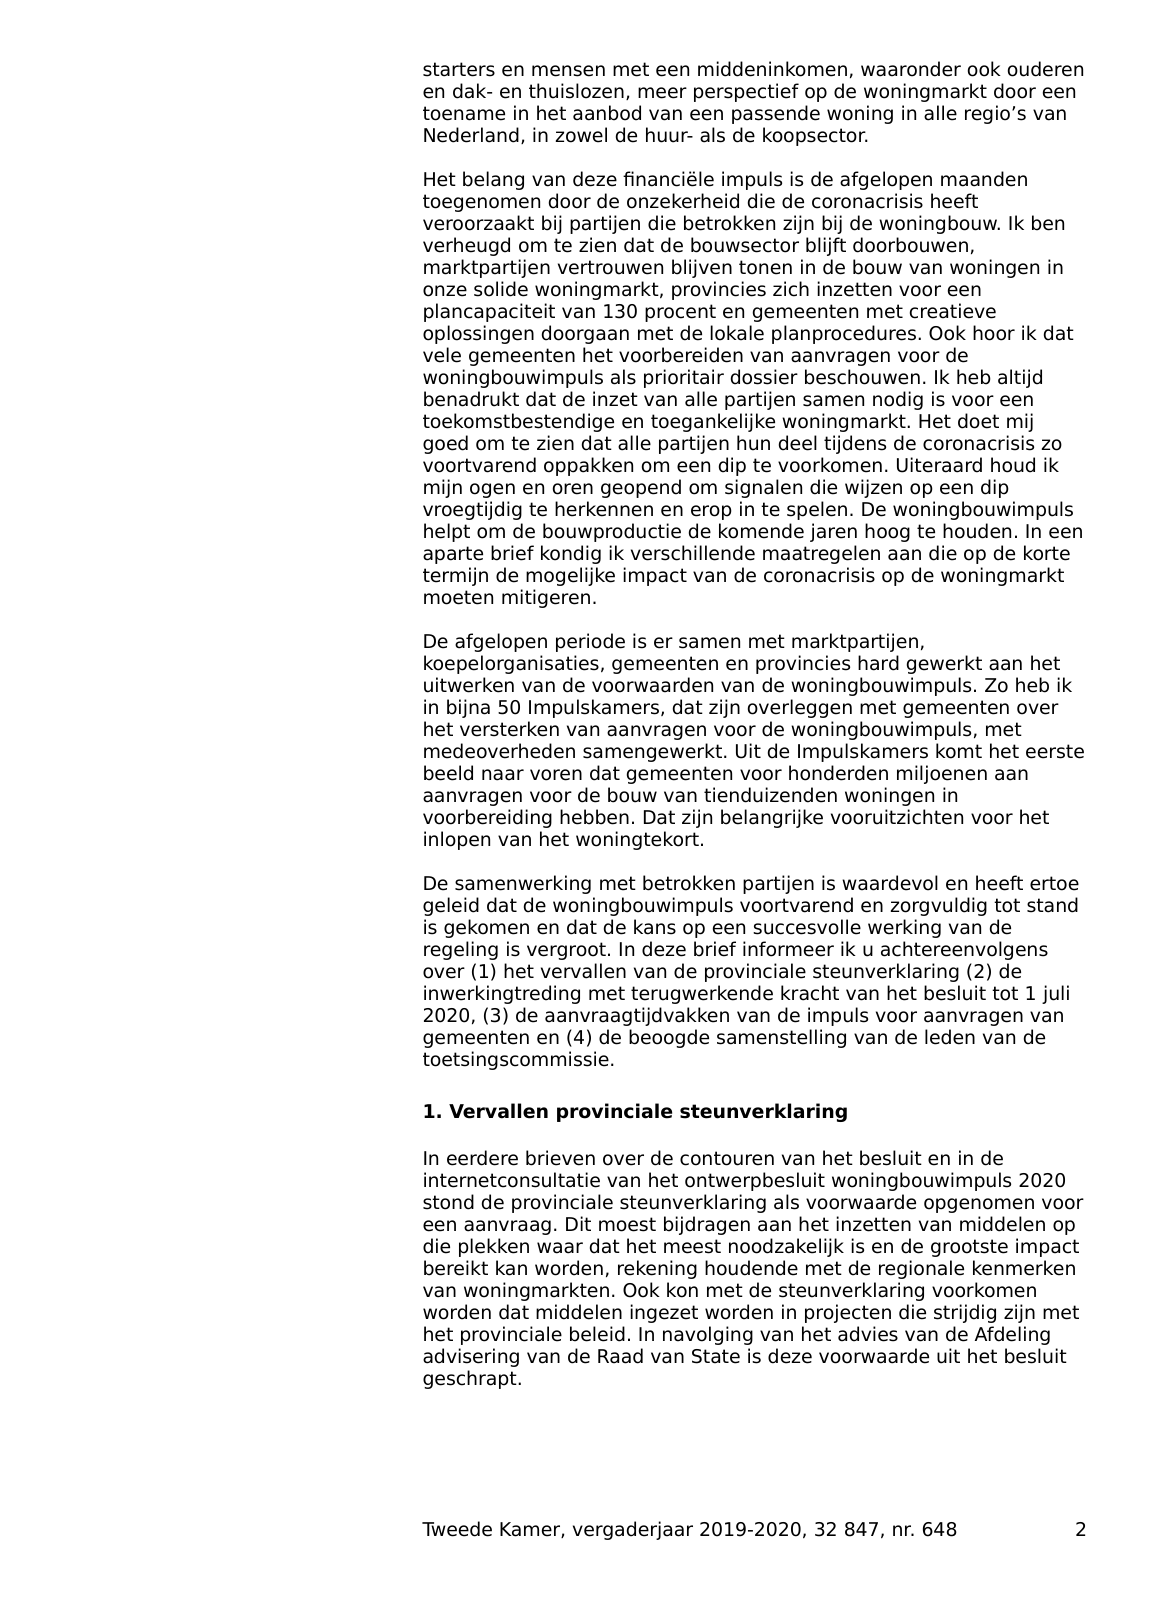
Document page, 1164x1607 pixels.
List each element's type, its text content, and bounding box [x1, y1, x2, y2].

subtitle 1. Vervallen provinciale steunverklaring [422, 1101, 1087, 1123]
text De samenwerking met betrokken partijen is waardevol en heeft ertoe geleid dat de woningbouwimpuls voortvarend en zorgvuldig tot stand is gekomen en dat de kans op een succesvolle werking van de regeling is vergroot. In deze brief informeer ik u achtereenvolgens over (1) het vervallen van de provinciale steunverklaring (2) de inwerkingtreding met terugwerkende kracht van het besluit tot 1 juli 2020, (3) de aanvraagtijdvakken van de impuls voor aanvragen van gemeenten en (4) de beoogde samenstelling van de leden van de toetsingscommissie. [422, 873, 1087, 1071]
text In eerdere brieven over de contouren van het besluit en in de internetconsultatie van het ontwerpbesluit woningbouwimpuls 2020 stond de provinciale steunverklaring als voorwaarde opgenomen voor een aanvraag. Dit moest bijdragen aan het inzetten van middelen op die plekken waar dat het meest noodzakelijk is en de grootste impact bereikt kan worden, rekening houdende met de regionale kenmerken van woningmarkten. Ook kon met de steunverklaring voorkomen worden dat middelen ingezet worden in projecten die strijdig zijn met het provinciale beleid. In navolging van het advies van de Afdeling advisering van de Raad van State is deze voorwaarde uit het besluit geschrapt. [422, 1148, 1087, 1389]
text Het belang van deze financiële impuls is de afgelopen maanden toegenomen door de onzekerheid die de coronacrisis heeft veroorzaakt bij partijen die betrokken zijn bij de woningbouw. Ik ben verheugd om te zien dat de bouwsector blijft doorbouwen, marktpartijen vertrouwen blijven tonen in de bouw van woningen in onze solide woningmarkt, provincies zich inzetten voor een plancapaciteit van 130 procent en gemeenten met creatieve oplossingen doorgaan met de lokale planprocedures. Ook hoor ik dat vele gemeenten het voorbereiden van aanvragen voor de woningbouwimpuls als prioritair dossier beschouwen. Ik heb altijd benadrukt dat de inzet van alle partijen samen nodig is voor een toekomstbestendige en toegankelijke woningmarkt. Het doet mij goed om te zien dat alle partijen hun deel tijdens de coronacrisis zo voortvarend oppakken om een dip te voorkomen. Uiteraard houd ik mijn ogen en oren geopend om signalen die wijzen op een dip vroegtijdig te herkennen en erop in te spelen. De woningbouwimpuls helpt om de bouwproductie de komende jaren hoog te houden. In een aparte brief kondig ik verschillende maatregelen aan die op de korte termijn de mogelijke impact van de coronacrisis op de woningmarkt moeten mitigeren. [422, 169, 1087, 609]
text De afgelopen periode is er samen met marktpartijen, koepelorganisaties, gemeenten en provincies hard gewerkt aan het uitwerken van de voorwaarden van de woningbouwimpuls. Zo heb ik in bijna 50 Impulskamers, dat zijn overleggen met gemeenten over het versterken van aanvragen voor de woningbouwimpuls, met medeoverheden samengewerkt. Uit de Impulskamers komt het eerste beeld naar voren dat gemeenten voor honderden miljoenen aan aanvragen voor de bouw van tienduizenden woningen in voorbereiding hebben. Dat zijn belangrijke vooruitzichten voor het inlopen van het woningtekort. [422, 631, 1087, 851]
text starters en mensen met een middeninkomen, waaronder ook ouderen en dak- en thuislozen, meer perspectief op de woningmarkt door een toename in het aanbod van een passende woning in alle regio’s van Nederland, in zowel de huur- als de koopsector. [422, 59, 1087, 147]
